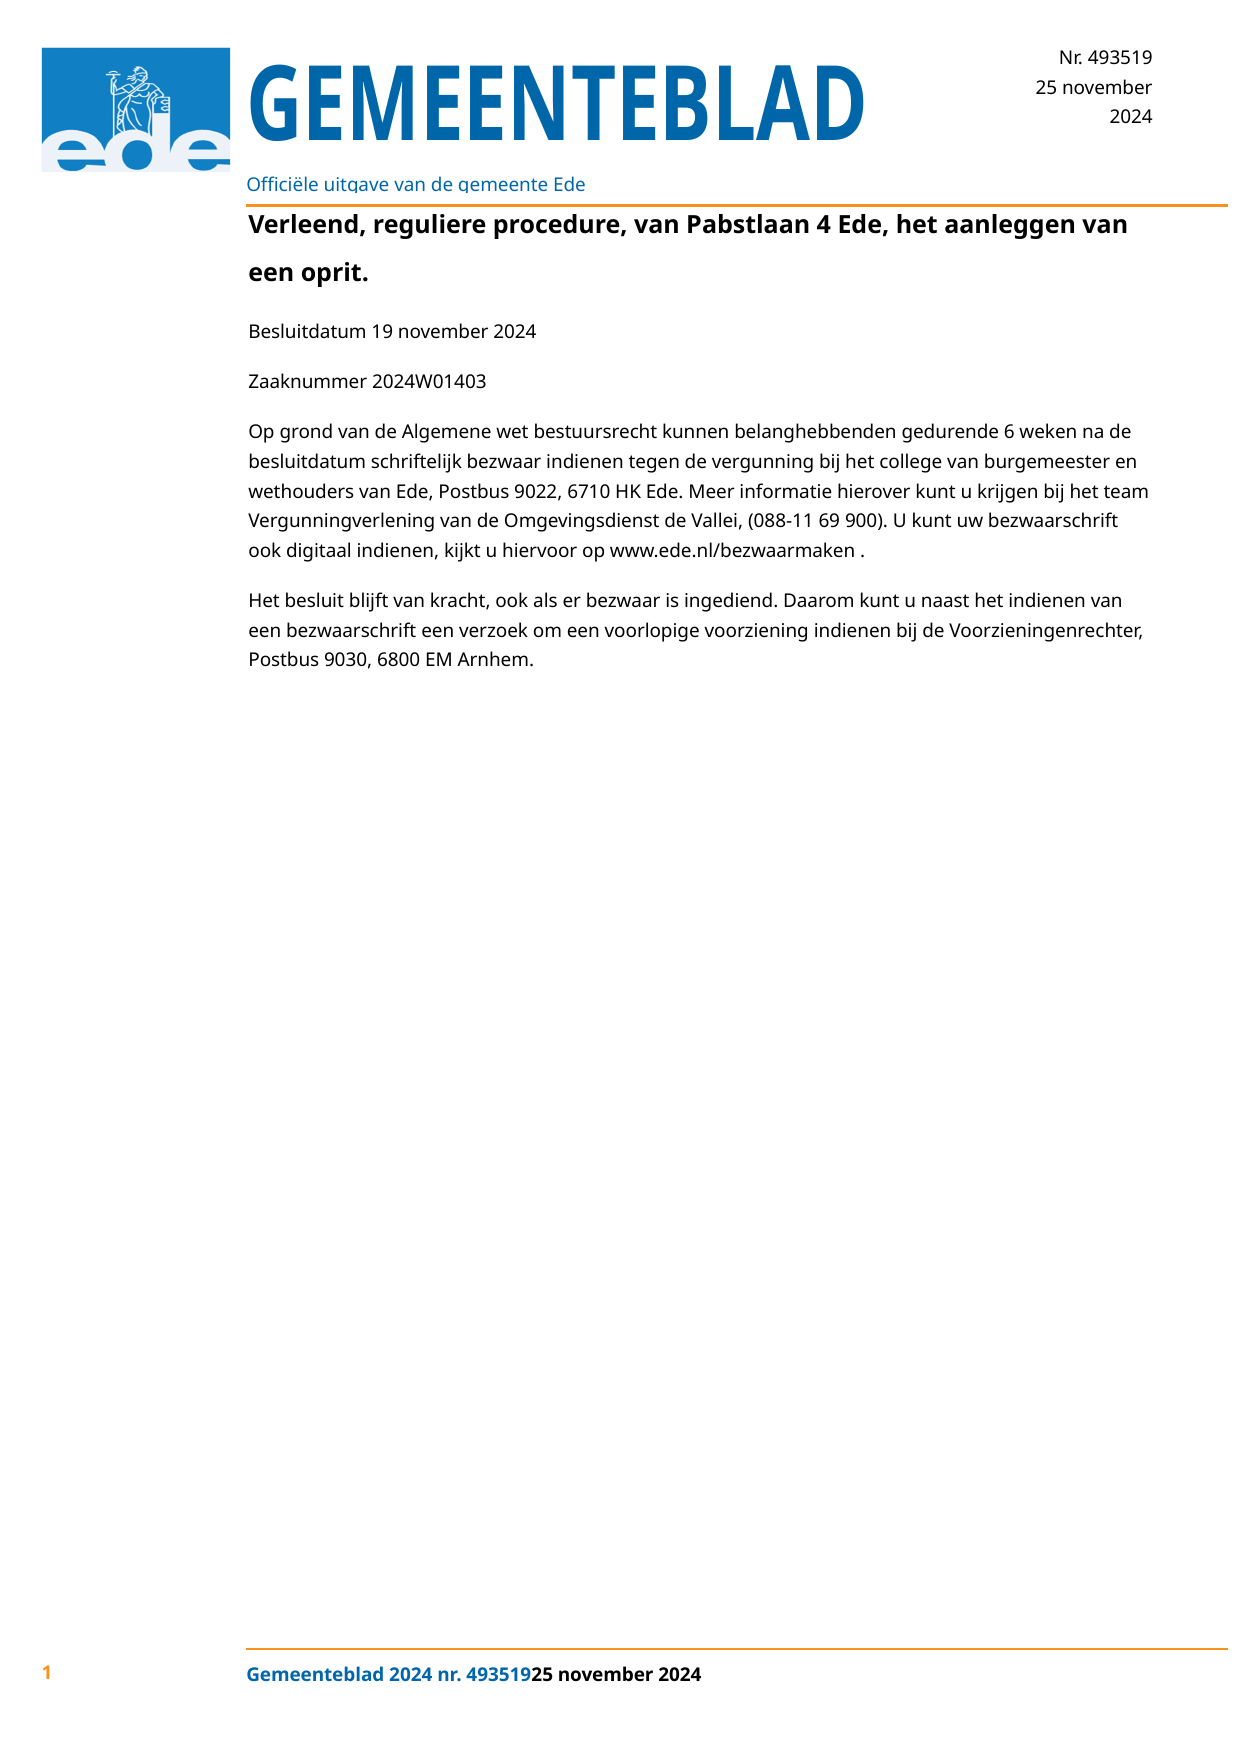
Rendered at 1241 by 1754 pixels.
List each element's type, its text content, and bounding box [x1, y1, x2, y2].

text Besluitdatum 19 november 2024 [248, 318, 1152, 344]
picture [41, 47, 231, 172]
text Zaaknummer 2024W01403 [248, 368, 1152, 394]
text Het besluit blijft van kracht, ook als er bezwaar is ingediend. Daarom kunt u naast het indienen van een bezwaarschrift een verzoek om een voorlopige voorziening indienen bij de Voorzieningenrechter, Postbus 9030, 6800 EM Arnhem. [248, 587, 1152, 672]
text Verleend, reguliere procedure, van Pabstlaan 4 Ede, het aanleggen van een oprit. [248, 207, 1152, 288]
text Op grond van de Algemene wet bestuursrecht kunnen belanghebbenden gedurende 6 weken na de besluitdatum schriftelijk bezwaar indienen tegen de vergunning bij het college van burgemeester en wethouders van Ede, Postbus 9022, 6710 HK Ede. Meer informatie hierover kunt u krijgen bij het team Vergunningverlening van de Omgevingsdienst de Vallei, (088-11 69 900). U kunt uw bezwaarschrift ook digitaal indienen, kijkt u hiervoor op www.ede.nl/bezwaarmaken . [248, 419, 1152, 563]
